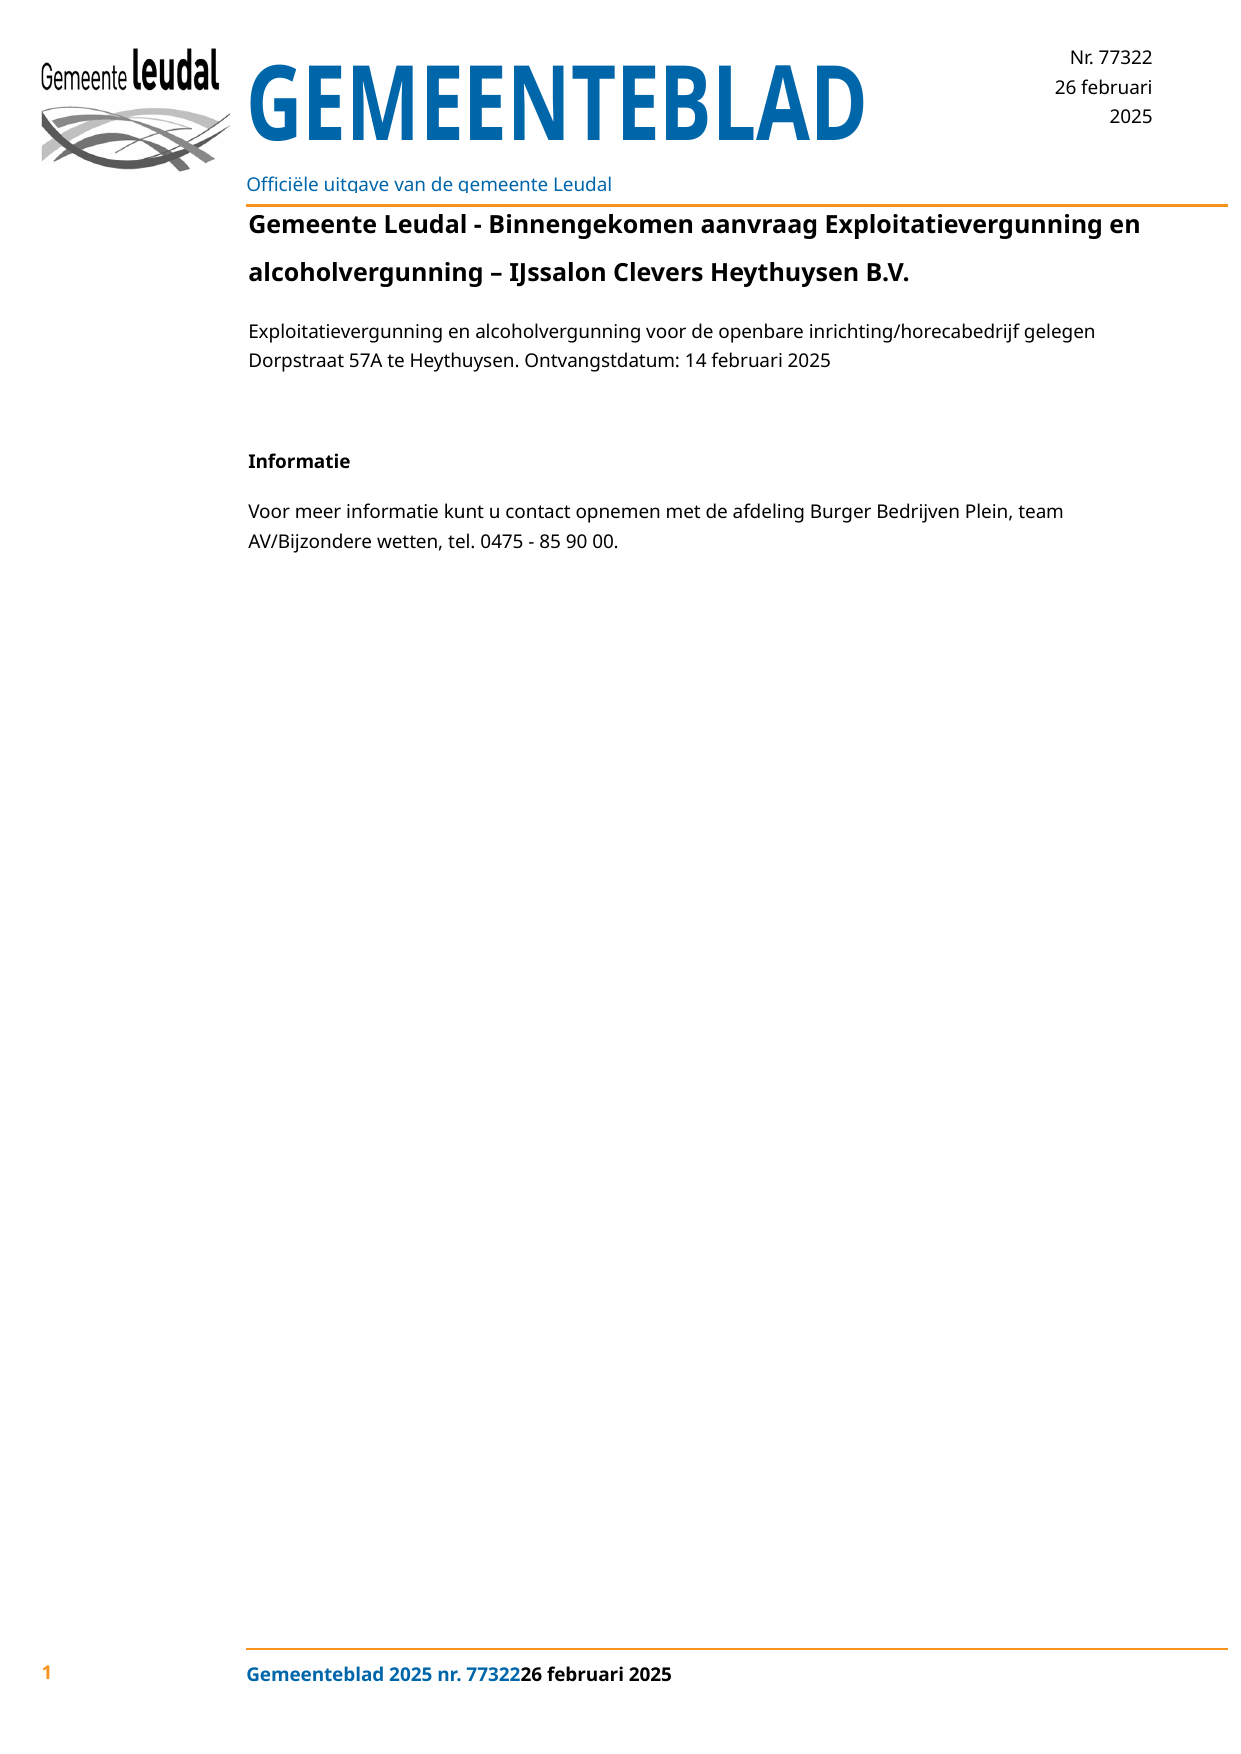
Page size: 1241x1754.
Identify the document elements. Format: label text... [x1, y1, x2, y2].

text Voor meer informatie kunt u contact opnemen met de afdeling Burger Bedrijven Plein, team AV/Bijzondere wetten, tel. 0475 - 85 90 00. [248, 499, 1152, 554]
text Exploitatievergunning en alcoholvergunning voor de openbare inrichting/horecabedrijf gelegen Dorpstraat 57A te Heythuysen. Ontvangstdatum: 14 februari 2025 [248, 318, 1152, 373]
text Informatie [248, 448, 1152, 474]
text Gemeente Leudal - Binnengekomen aanvraag Exploitatievergunning en alcoholvergunning – IJssalon Clevers Heythuysen B.V. [248, 207, 1152, 288]
picture [41, 47, 231, 172]
